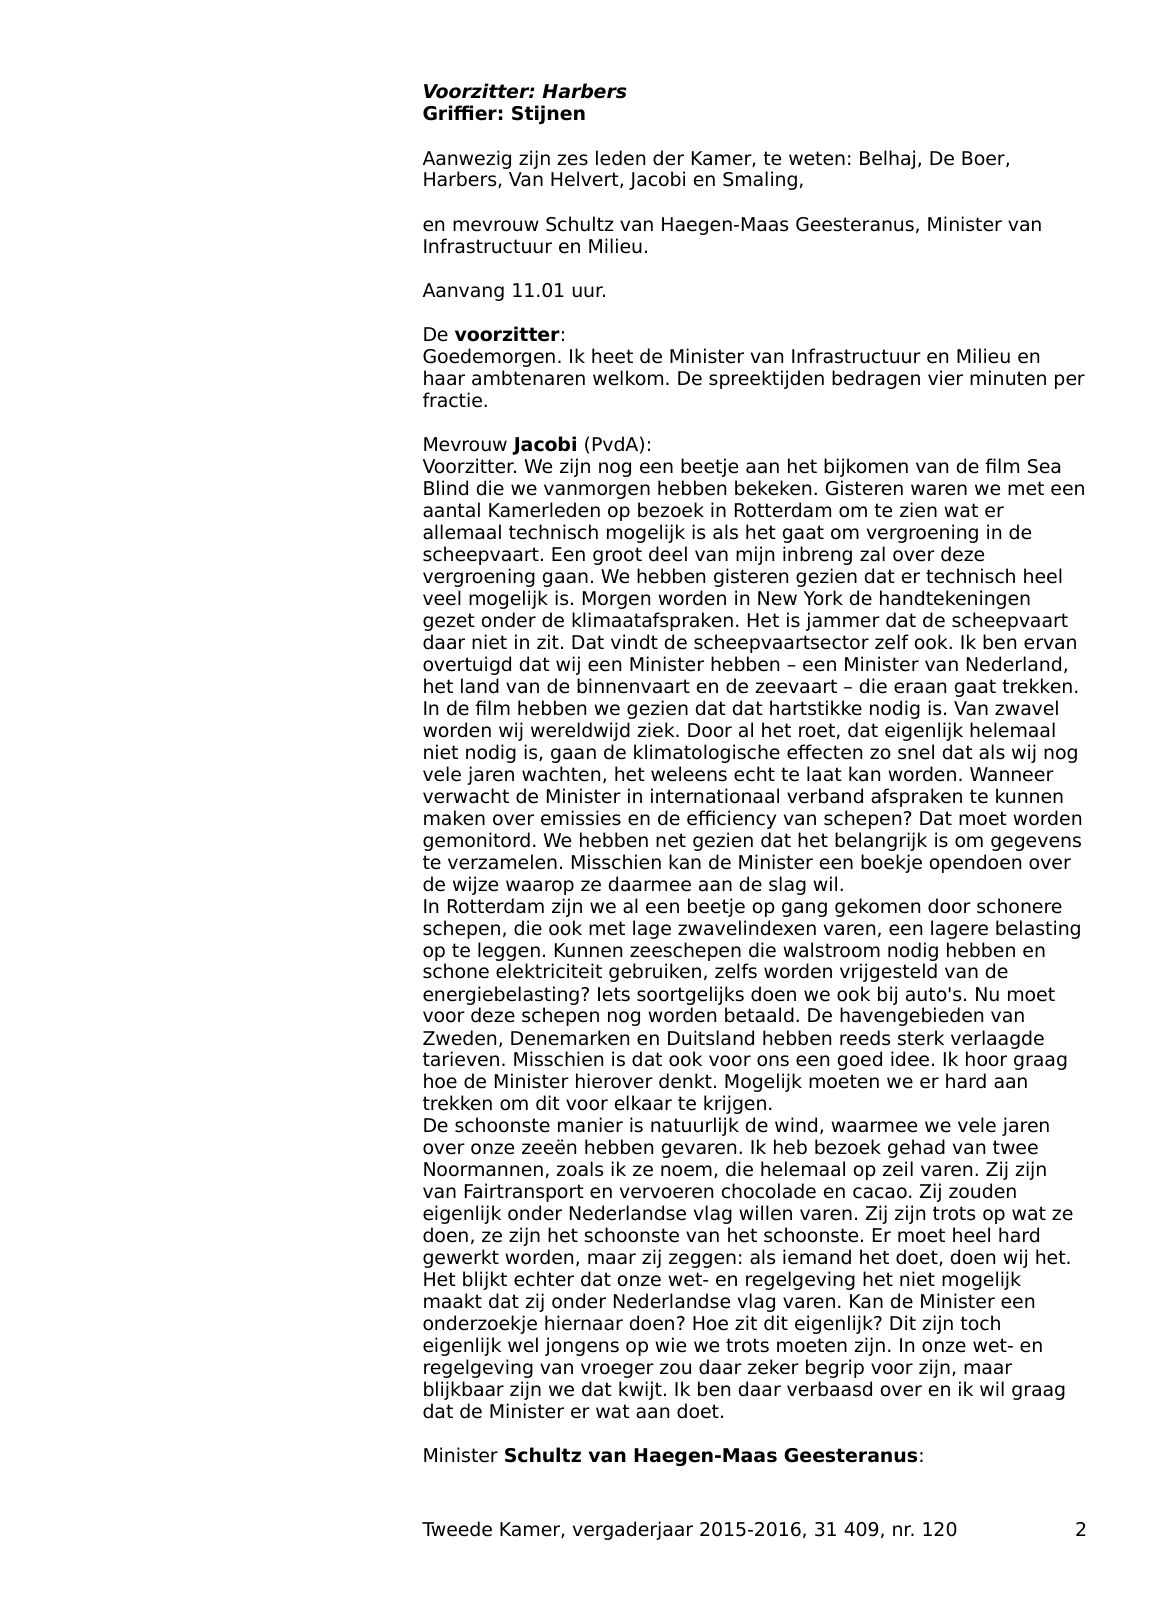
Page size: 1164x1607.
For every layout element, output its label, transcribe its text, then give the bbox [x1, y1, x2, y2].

text Aanwezig zijn zes leden der Kamer, te weten: Belhaj, De Boer, Harbers, Van Helvert, Jacobi en Smaling, [422, 147, 1087, 191]
text Mevrouw Jacobi (PvdA): [422, 434, 1087, 456]
text Goedemorgen. Ik heet de Minister van Infrastructuur en Milieu en haar ambtenaren welkom. De spreektijden bedragen vier minuten per fractie. [422, 346, 1087, 412]
text Griffier: Stijnen [422, 103, 1087, 125]
text Aanvang 11.01 uur. [422, 280, 1087, 302]
text Minister Schultz van Haegen-Maas Geesteranus: [422, 1445, 1087, 1467]
text en mevrouw Schultz van Haegen-Maas Geesteranus, Minister van Infrastructuur en Milieu. [422, 213, 1087, 257]
text De schoonste manier is natuurlijk de wind, waarmee we vele jaren over onze zeeën hebben gevaren. Ik heb bezoek gehad van twee Noormannen, zoals ik ze noem, die helemaal op zeil varen. Zij zijn van Fairtransport en vervoeren chocolade en cacao. Zij zouden eigenlijk onder Nederlandse vlag willen varen. Zij zijn trots op wat ze doen, ze zijn het schoonste van het schoonste. Er moet heel hard gewerkt worden, maar zij zeggen: als iemand het doet, doen wij het. Het blijkt echter dat onze wet- en regelgeving het niet mogelijk maakt dat zij onder Nederlandse vlag varen. Kan de Minister een onderzoekje hiernaar doen? Hoe zit dit eigenlijk? Dit zijn toch eigenlijk wel jongens op wie we trots moeten zijn. In onze wet- en regelgeving van vroeger zou daar zeker begrip voor zijn, maar blijkbaar zijn we dat kwijt. Ik ben daar verbaasd over en ik wil graag dat de Minister er wat aan doet. [422, 1115, 1087, 1423]
text In Rotterdam zijn we al een beetje op gang gekomen door schonere schepen, die ook met lage zwavelindexen varen, een lagere belasting op te leggen. Kunnen zeeschepen die walstroom nodig hebben en schone elektriciteit gebruiken, zelfs worden vrijgesteld van de energiebelasting? Iets soortgelijks doen we ook bij auto's. Nu moet voor deze schepen nog worden betaald. De havengebieden van Zweden, Denemarken en Duitsland hebben reeds sterk verlaagde tarieven. Misschien is dat ook voor ons een goed idee. Ik hoor graag hoe de Minister hierover denkt. Mogelijk moeten we er hard aan trekken om dit voor elkaar te krijgen. [422, 896, 1087, 1115]
text Voorzitter. We zijn nog een beetje aan het bijkomen van de film Sea Blind die we vanmorgen hebben bekeken. Gisteren waren we met een aantal Kamerleden op bezoek in Rotterdam om te zien wat er allemaal technisch mogelijk is als het gaat om vergroening in de scheepvaart. Een groot deel van mijn inbreng zal over deze vergroening gaan. We hebben gisteren gezien dat er technisch heel veel mogelijk is. Morgen worden in New York de handtekeningen gezet onder de klimaatafspraken. Het is jammer dat de scheepvaart daar niet in zit. Dat vindt de scheepvaartsector zelf ook. Ik ben ervan overtuigd dat wij een Minister hebben – een Minister van Nederland, het land van de binnenvaart en de zeevaart – die eraan gaat trekken. [422, 456, 1087, 698]
text Voorzitter: Harbers [422, 81, 1087, 103]
text De voorzitter: [422, 324, 1087, 346]
text In de film hebben we gezien dat dat hartstikke nodig is. Van zwavel worden wij wereldwijd ziek. Door al het roet, dat eigenlijk helemaal niet nodig is, gaan de klimatologische effecten zo snel dat als wij nog vele jaren wachten, het weleens echt te laat kan worden. Wanneer verwacht de Minister in internationaal verband afspraken te kunnen maken over emissies en de efficiency van schepen? Dat moet worden gemonitord. We hebben net gezien dat het belangrijk is om gegevens te verzamelen. Misschien kan de Minister een boekje opendoen over de wijze waarop ze daarmee aan de slag wil. [422, 698, 1087, 896]
